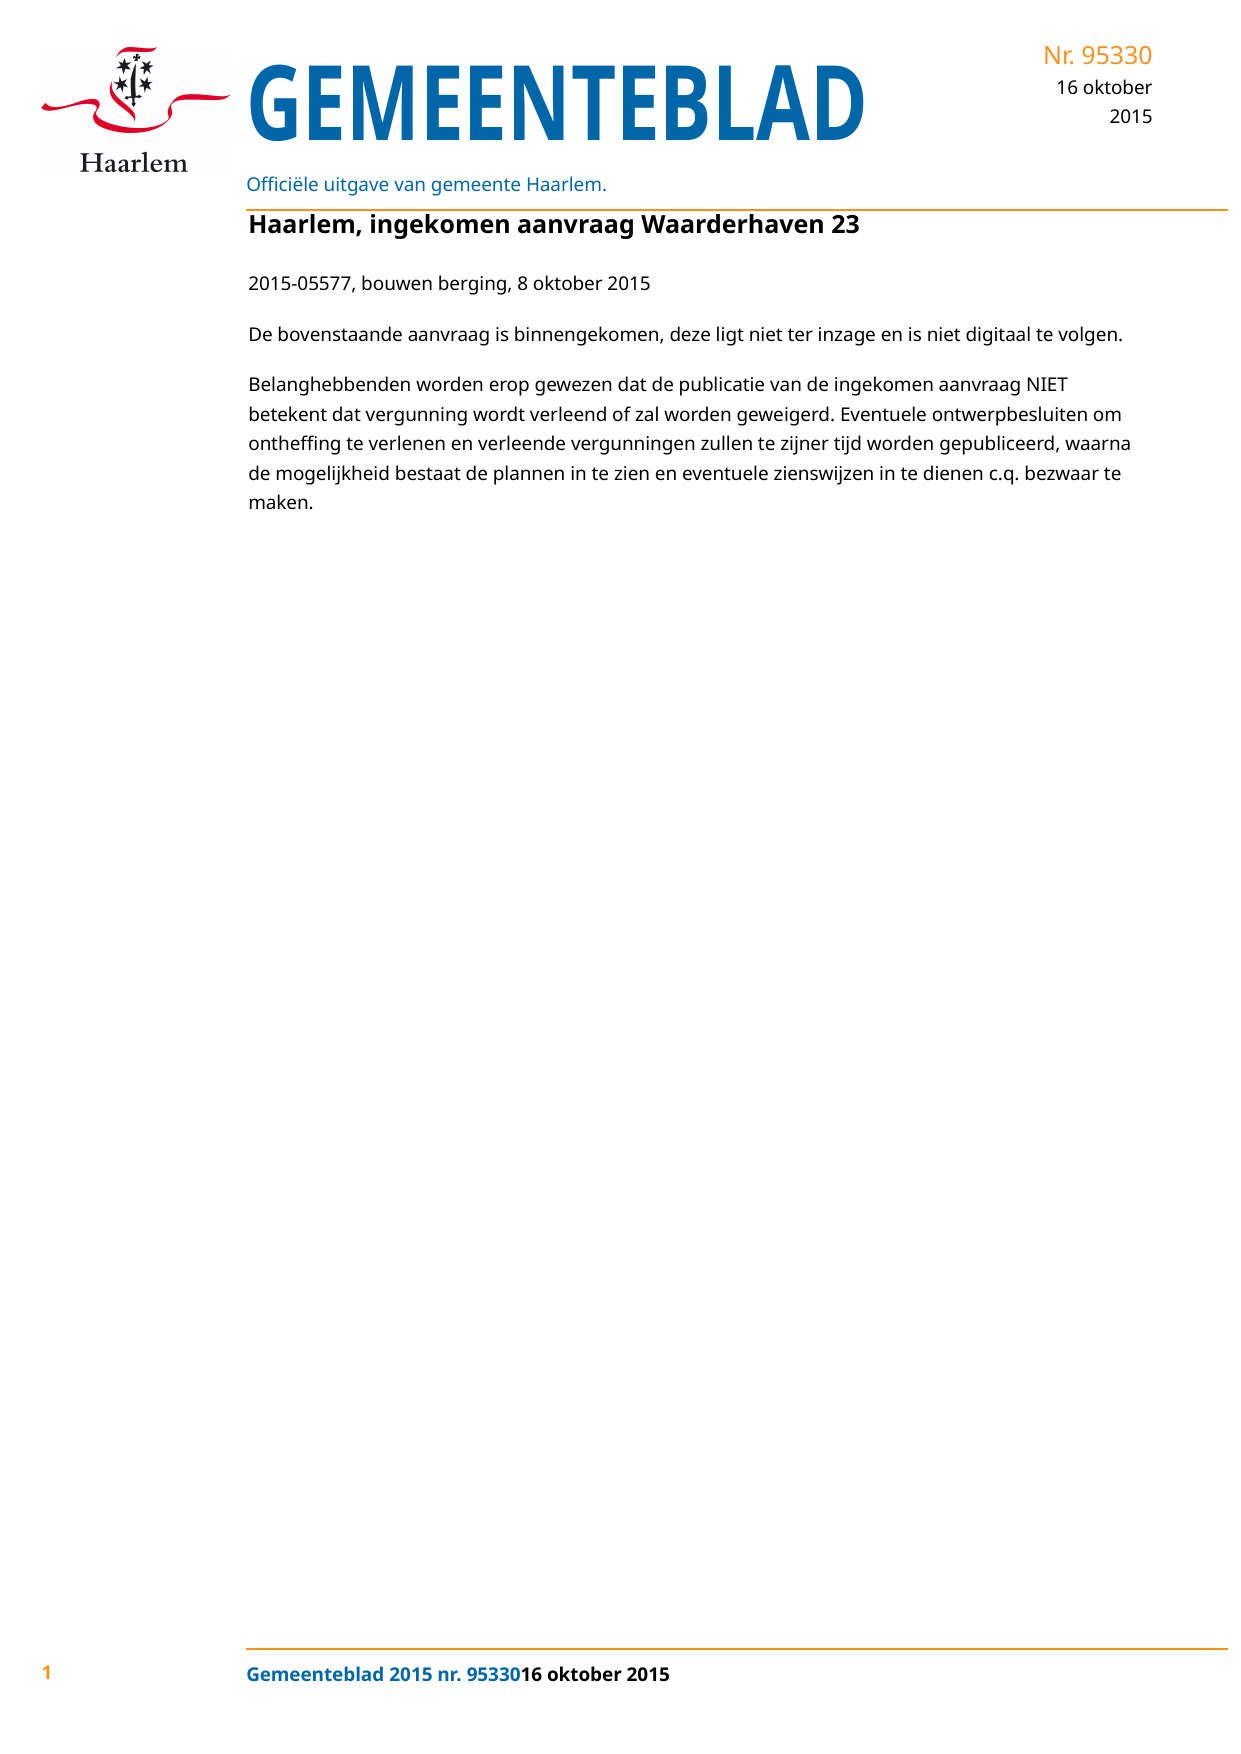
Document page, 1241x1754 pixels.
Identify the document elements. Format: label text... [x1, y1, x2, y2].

text Haarlem, ingekomen aanvraag Waarderhaven 23 [248, 211, 1152, 241]
picture [41, 47, 231, 172]
text De bovenstaande aanvraag is binnengekomen, deze ligt niet ter inzage en is niet digitaal te volgen. [248, 321, 1152, 346]
text Belanghebbenden worden erop gewezen dat de publicatie van de ingekomen aanvraag NIET betekent dat vergunning wordt verleend of zal worden geweigerd. Eventuele ontwerpbesluiten om ontheffing te verlenen en verleende vergunningen zullen te zijner tijd worden gepubliceerd, waarna de mogelijkheid bestaat de plannen in te zien en eventuele zienswijzen in te dienen c.q. bezwaar te maken. [248, 371, 1152, 515]
text 2015-05577, bouwen berging, 8 oktober 2015 [248, 270, 1152, 296]
